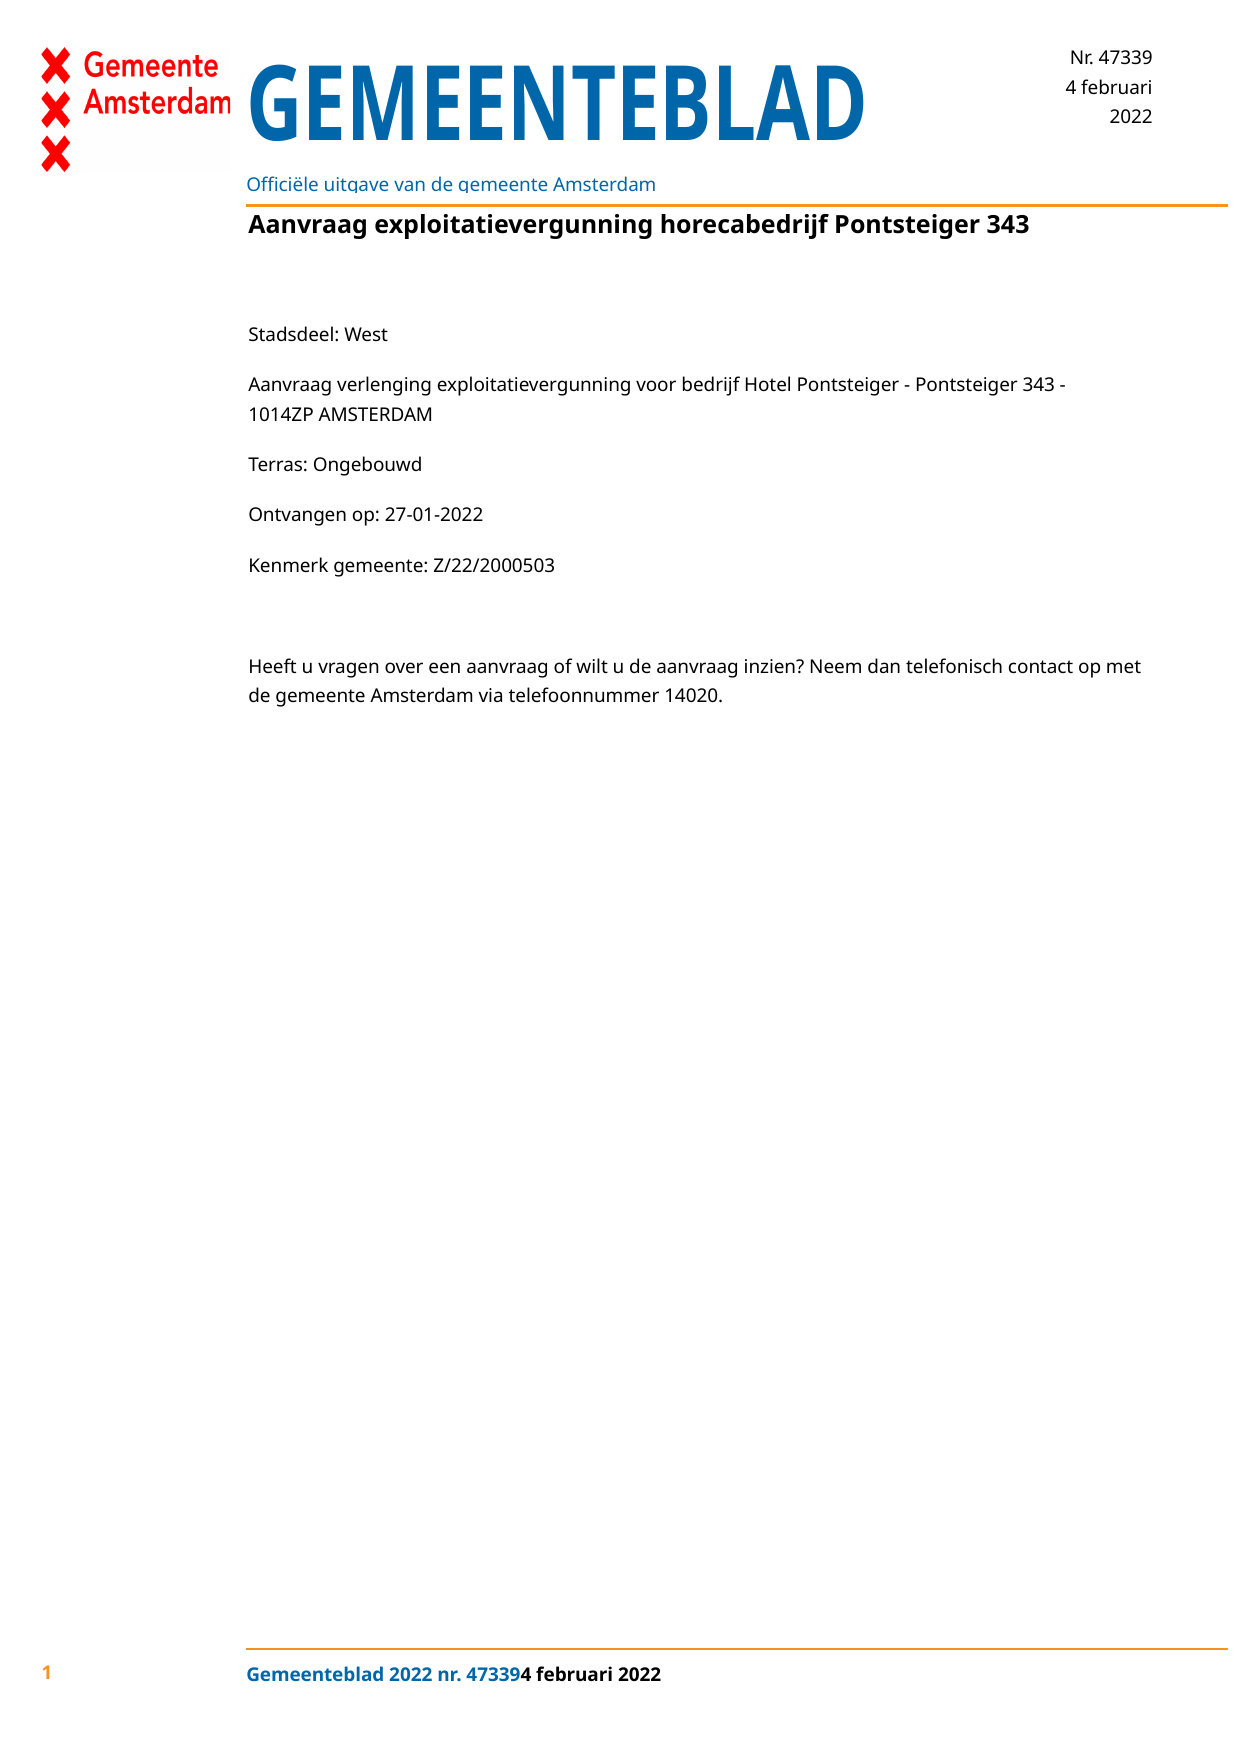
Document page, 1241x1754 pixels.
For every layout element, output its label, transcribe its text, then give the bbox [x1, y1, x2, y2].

picture [41, 47, 231, 172]
text Aanvraag exploitatievergunning horecabedrijf Pontsteiger 343 [248, 207, 1152, 241]
text Aanvraag verlenging exploitatievergunning voor bedrijf Hotel Pontsteiger - Pontsteiger 343 - 1014ZP AMSTERDAM [248, 371, 1152, 426]
text Kenmerk gemeente: Z/22/2000503 [248, 552, 1152, 578]
text Stadsdeel: West [248, 321, 1152, 346]
text Heeft u vragen over een aanvraag of wilt u de aanvraag inzien? Neem dan telefonisch contact op met de gemeente Amsterdam via telefoonnummer 14020. [248, 653, 1152, 708]
text Terras: Ongebouwd [248, 451, 1152, 477]
text Ontvangen op: 27-01-2022 [248, 502, 1152, 527]
